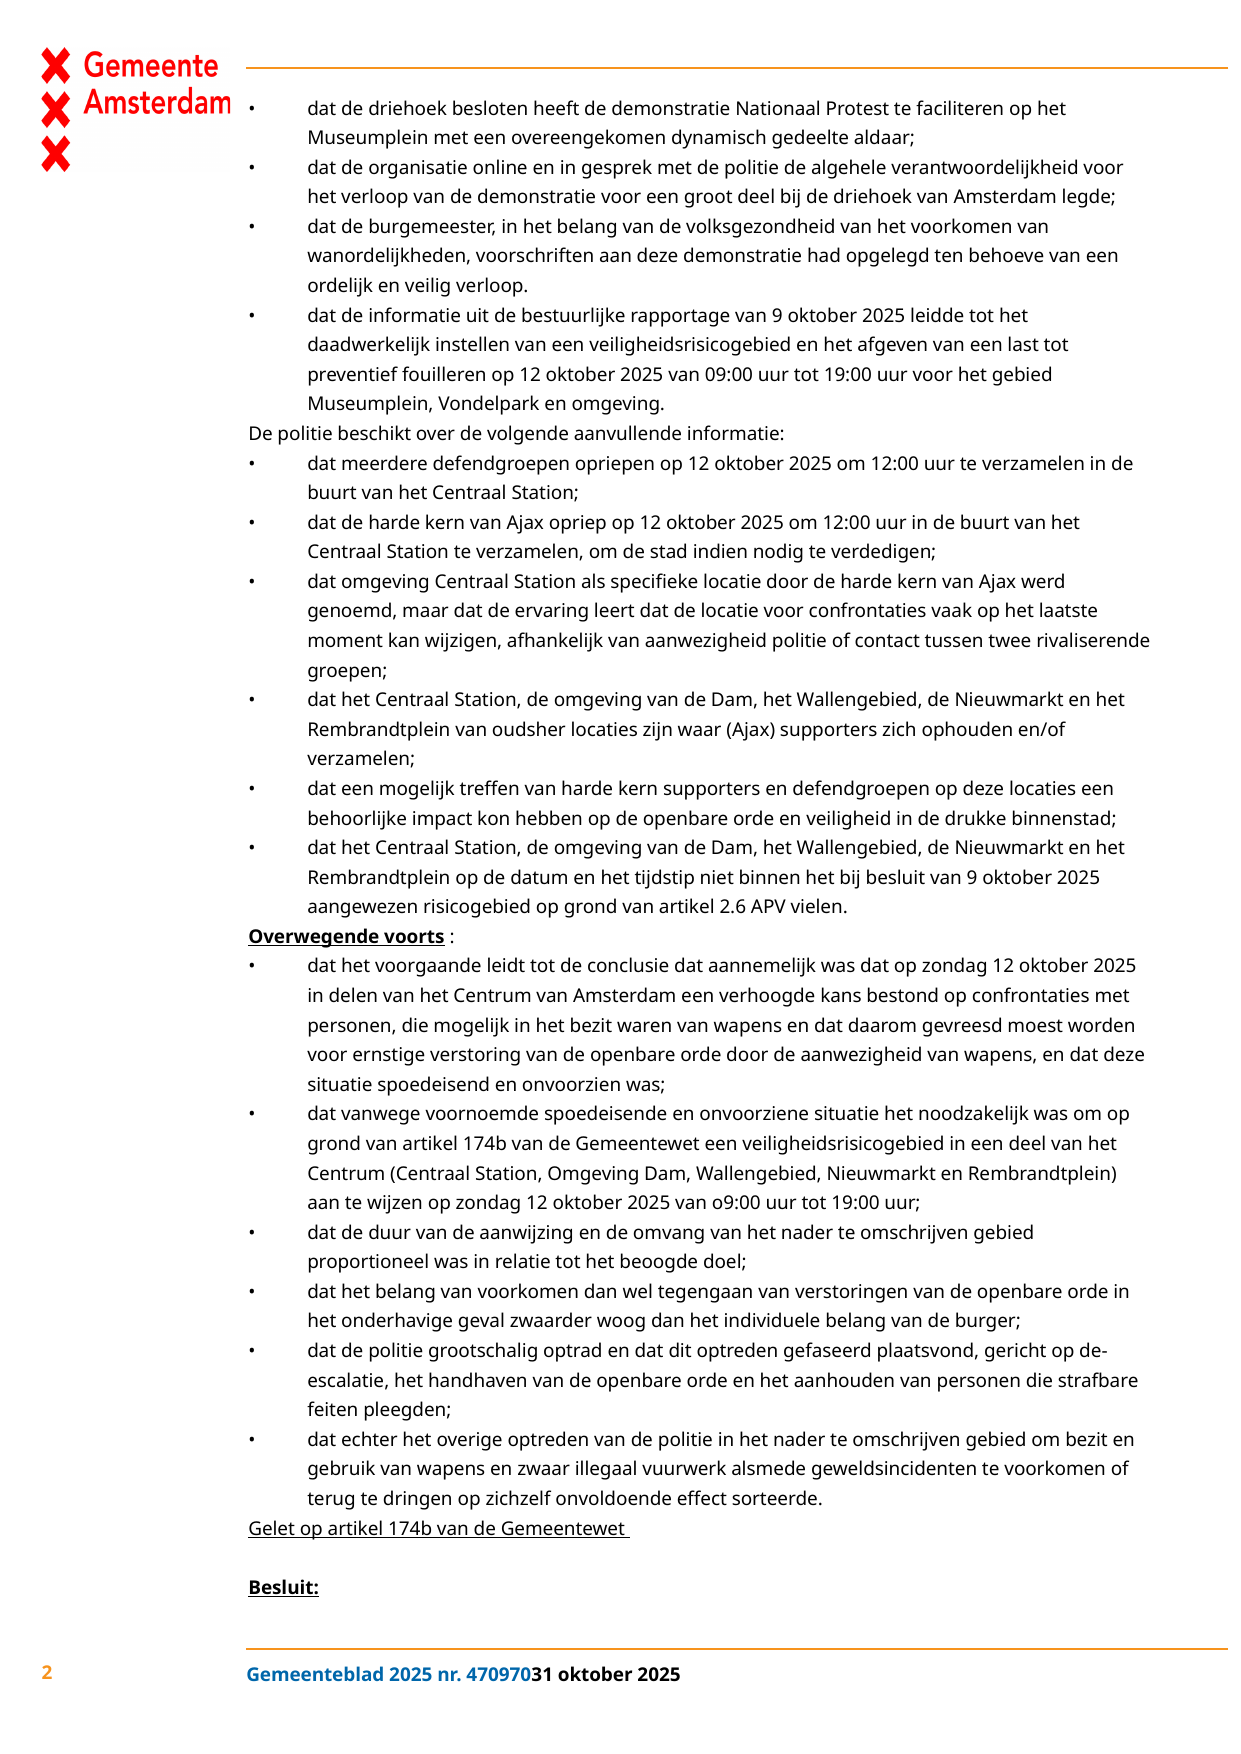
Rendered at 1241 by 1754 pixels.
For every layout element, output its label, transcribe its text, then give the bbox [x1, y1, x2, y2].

list dat vanwege voornoemde spoedeisende en onvoorziene situatie het noodzakelijk was om op grond van artikel 174b van de Gemeentewet een veiligheidsrisicogebied in een deel van het Centrum (Centraal Station, Omgeving Dam, Wallengebied, Nieuwmarkt en Rembrandtplein) aan te wijzen op zondag 12 oktober 2025 van o9:00 uur tot 19:00 uur; [248, 1101, 1152, 1215]
list dat de informatie uit de bestuurlijke rapportage van 9 oktober 2025 leidde tot het daadwerkelijk instellen van een veiligheidsrisicogebied en het afgeven van een last tot preventief fouilleren op 12 oktober 2025 van 09:00 uur tot 19:00 uur voor het gebied Museumplein, Vondelpark en omgeving. [248, 302, 1152, 416]
list dat het voorgaande leidt tot de conclusie dat aannemelijk was dat op zondag 12 oktober 2025 in delen van het Centrum van Amsterdam een verhoogde kans bestond op confrontaties met personen, die mogelijk in het bezit waren van wapens en dat daarom gevreesd moest worden voor ernstige verstoring van de openbare orde door de aanwezigheid van wapens, en dat deze situatie spoedeisend en onvoorzien was; [248, 953, 1152, 1097]
list dat de duur van de aanwijzing en de omvang van het nader te omschrijven gebied proportioneel was in relatie tot het beoogde doel; [248, 1219, 1152, 1274]
list dat omgeving Centraal Station als specifieke locatie door de harde kern van Ajax werd genoemd, maar dat de ervaring leert dat de locatie voor confrontaties vaak op het laatste moment kan wijzigen, afhankelijk van aanwezigheid politie of contact tussen twee rivaliserende groepen; [248, 568, 1152, 683]
list dat een mogelijk treffen van harde kern supporters en defendgroepen op deze locaties een behoorlijke impact kon hebben op de openbare orde en veiligheid in de drukke binnenstad; [248, 775, 1152, 831]
text Gelet op artikel 174b van de Gemeentewet [248, 1515, 1152, 1541]
text Besluit: [248, 1574, 1152, 1600]
list dat de organisatie online en in gesprek met de politie de algehele verantwoordelijkheid voor het verloop van de demonstratie voor een groot deel bij de driehoek van Amsterdam legde; [248, 154, 1152, 209]
list dat de politie grootschalig optrad en dat dit optreden gefaseerd plaatsvond, gericht op de-escalatie, het handhaven van de openbare orde en het aanhouden van personen die strafbare feiten pleegden; [248, 1337, 1152, 1422]
text De politie beschikt over de volgende aanvullende informatie: [248, 420, 1152, 446]
list dat het Centraal Station, de omgeving van de Dam, het Wallengebied, de Nieuwmarkt en het Rembrandtplein op de datum en het tijdstip niet binnen het bij besluit van 9 oktober 2025 aangewezen risicogebied op grond van artikel 2.6 APV vielen. [248, 834, 1152, 919]
list dat het belang van voorkomen dan wel tegengaan van verstoringen van de openbare orde in het onderhavige geval zwaarder woog dan het individuele belang van de burger; [248, 1278, 1152, 1333]
picture [41, 47, 231, 172]
list dat echter het overige optreden van de politie in het nader te omschrijven gebied om bezit en gebruik van wapens en zwaar illegaal vuurwerk alsmede geweldsincidenten te voorkomen of terug te dringen op zichzelf onvoldoende effect sorteerde. [248, 1426, 1152, 1511]
list dat de burgemeester, in het belang van de volksgezondheid van het voorkomen van wanordelijkheden, voorschriften aan deze demonstratie had opgelegd ten behoeve van een ordelijk en veilig verloop. [248, 213, 1152, 298]
list dat de driehoek besloten heeft de demonstratie Nationaal Protest te faciliteren op het Museumplein met een overeengekomen dynamisch gedeelte aldaar; [248, 95, 1152, 150]
list dat het Centraal Station, de omgeving van de Dam, het Wallengebied, de Nieuwmarkt en het Rembrandtplein van oudsher locaties zijn waar (Ajax) supporters zich ophouden en/of verzamelen; [248, 686, 1152, 771]
text Overwegende voorts : [248, 923, 1152, 949]
list dat meerdere defendgroepen opriepen op 12 oktober 2025 om 12:00 uur te verzamelen in de buurt van het Centraal Station; [248, 450, 1152, 505]
list dat de harde kern van Ajax opriep op 12 oktober 2025 om 12:00 uur in de buurt van het Centraal Station te verzamelen, om de stad indien nodig te verdedigen; [248, 509, 1152, 564]
